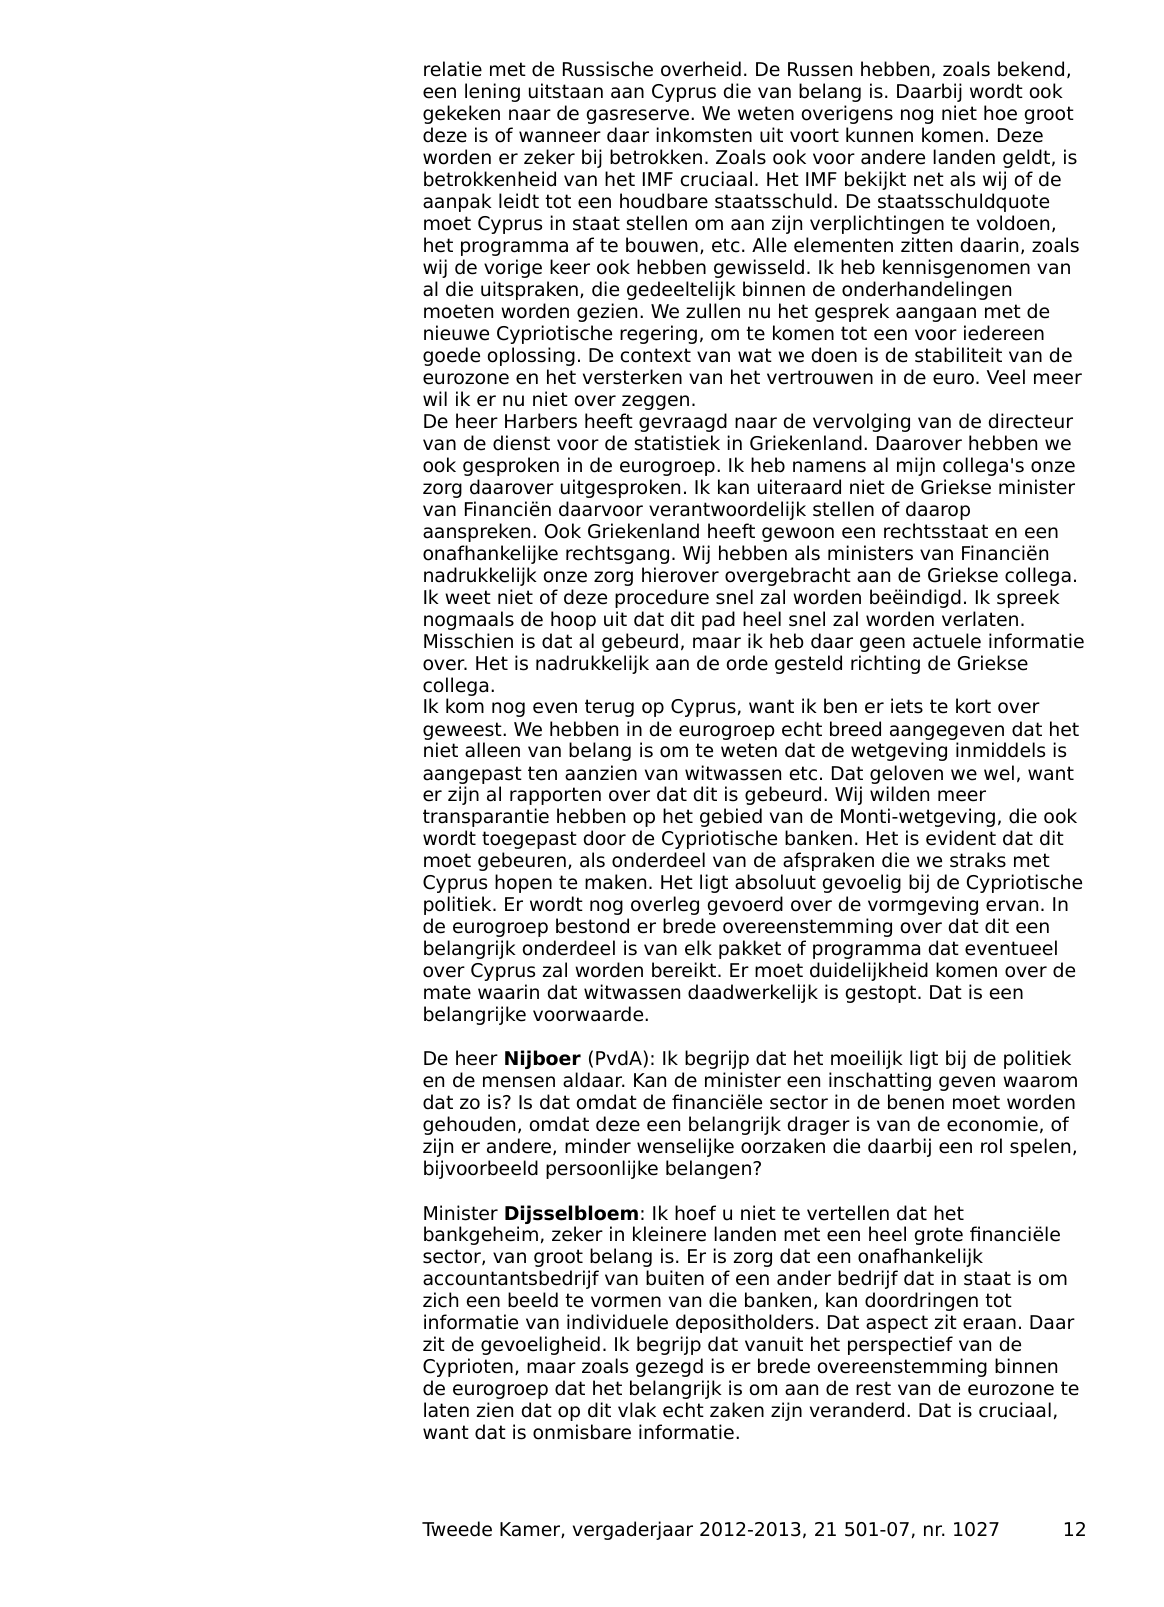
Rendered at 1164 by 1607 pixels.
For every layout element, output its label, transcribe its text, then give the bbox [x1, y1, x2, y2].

text De heer Harbers heeft gevraagd naar de vervolging van de directeur van de dienst voor de statistiek in Griekenland. Daarover hebben we ook gesproken in de eurogroep. Ik heb namens al mijn collega's onze zorg daarover uitgesproken. Ik kan uiteraard niet de Griekse minister van Financiën daarvoor verantwoordelijk stellen of daarop aanspreken. Ook Griekenland heeft gewoon een rechtsstaat en een onafhankelijke rechtsgang. Wij hebben als ministers van Financiën nadrukkelijk onze zorg hierover overgebracht aan de Griekse collega. Ik weet niet of deze procedure snel zal worden beëindigd. Ik spreek nogmaals de hoop uit dat dit pad heel snel zal worden verlaten. Misschien is dat al gebeurd, maar ik heb daar geen actuele informatie over. Het is nadrukkelijk aan de orde gesteld richting de Griekse collega. [422, 411, 1087, 696]
text De heer Nijboer (PvdA): Ik begrijp dat het moeilijk ligt bij de politiek en de mensen aldaar. Kan de minister een inschatting geven waarom dat zo is? Is dat omdat de financiële sector in de benen moet worden gehouden, omdat deze een belangrijk drager is van de economie, of zijn er andere, minder wenselijke oorzaken die daarbij een rol spelen, bijvoorbeeld persoonlijke belangen? [422, 1048, 1087, 1180]
text Minister Dijsselbloem: Ik hoef u niet te vertellen dat het bankgeheim, zeker in kleinere landen met een heel grote financiële sector, van groot belang is. Er is zorg dat een onafhankelijk accountantsbedrijf van buiten of een ander bedrijf dat in staat is om zich een beeld te vormen van die banken, kan doordringen tot informatie van individuele depositholders. Dat aspect zit eraan. Daar zit de gevoeligheid. Ik begrijp dat vanuit het perspectief van de Cyprioten, maar zoals gezegd is er brede overeenstemming binnen de eurogroep dat het belangrijk is om aan de rest van de eurozone te laten zien dat op dit vlak echt zaken zijn veranderd. Dat is cruciaal, want dat is onmisbare informatie. [422, 1202, 1087, 1444]
text relatie met de Russische overheid. De Russen hebben, zoals bekend, een lening uitstaan aan Cyprus die van belang is. Daarbij wordt ook gekeken naar de gasreserve. We weten overigens nog niet hoe groot deze is of wanneer daar inkomsten uit voort kunnen komen. Deze worden er zeker bij betrokken. Zoals ook voor andere landen geldt, is betrokkenheid van het IMF cruciaal. Het IMF bekijkt net als wij of de aanpak leidt tot een houdbare staatsschuld. De staatsschuldquote moet Cyprus in staat stellen om aan zijn verplichtingen te voldoen, het programma af te bouwen, etc. Alle elementen zitten daarin, zoals wij de vorige keer ook hebben gewisseld. Ik heb kennisgenomen van al die uitspraken, die gedeeltelijk binnen de onderhandelingen moeten worden gezien. We zullen nu het gesprek aangaan met de nieuwe Cypriotische regering, om te komen tot een voor iedereen goede oplossing. De context van wat we doen is de stabiliteit van de eurozone en het versterken van het vertrouwen in de euro. Veel meer wil ik er nu niet over zeggen. [422, 59, 1087, 411]
text Ik kom nog even terug op Cyprus, want ik ben er iets te kort over geweest. We hebben in de eurogroep echt breed aangegeven dat het niet alleen van belang is om te weten dat de wetgeving inmiddels is aangepast ten aanzien van witwassen etc. Dat geloven we wel, want er zijn al rapporten over dat dit is gebeurd. Wij wilden meer transparantie hebben op het gebied van de Monti-wetgeving, die ook wordt toegepast door de Cypriotische banken. Het is evident dat dit moet gebeuren, als onderdeel van de afspraken die we straks met Cyprus hopen te maken. Het ligt absoluut gevoelig bij de Cypriotische politiek. Er wordt nog overleg gevoerd over de vormgeving ervan. In de eurogroep bestond er brede overeenstemming over dat dit een belangrijk onderdeel is van elk pakket of programma dat eventueel over Cyprus zal worden bereikt. Er moet duidelijkheid komen over de mate waarin dat witwassen daadwerkelijk is gestopt. Dat is een belangrijke voorwaarde. [422, 696, 1087, 1026]
